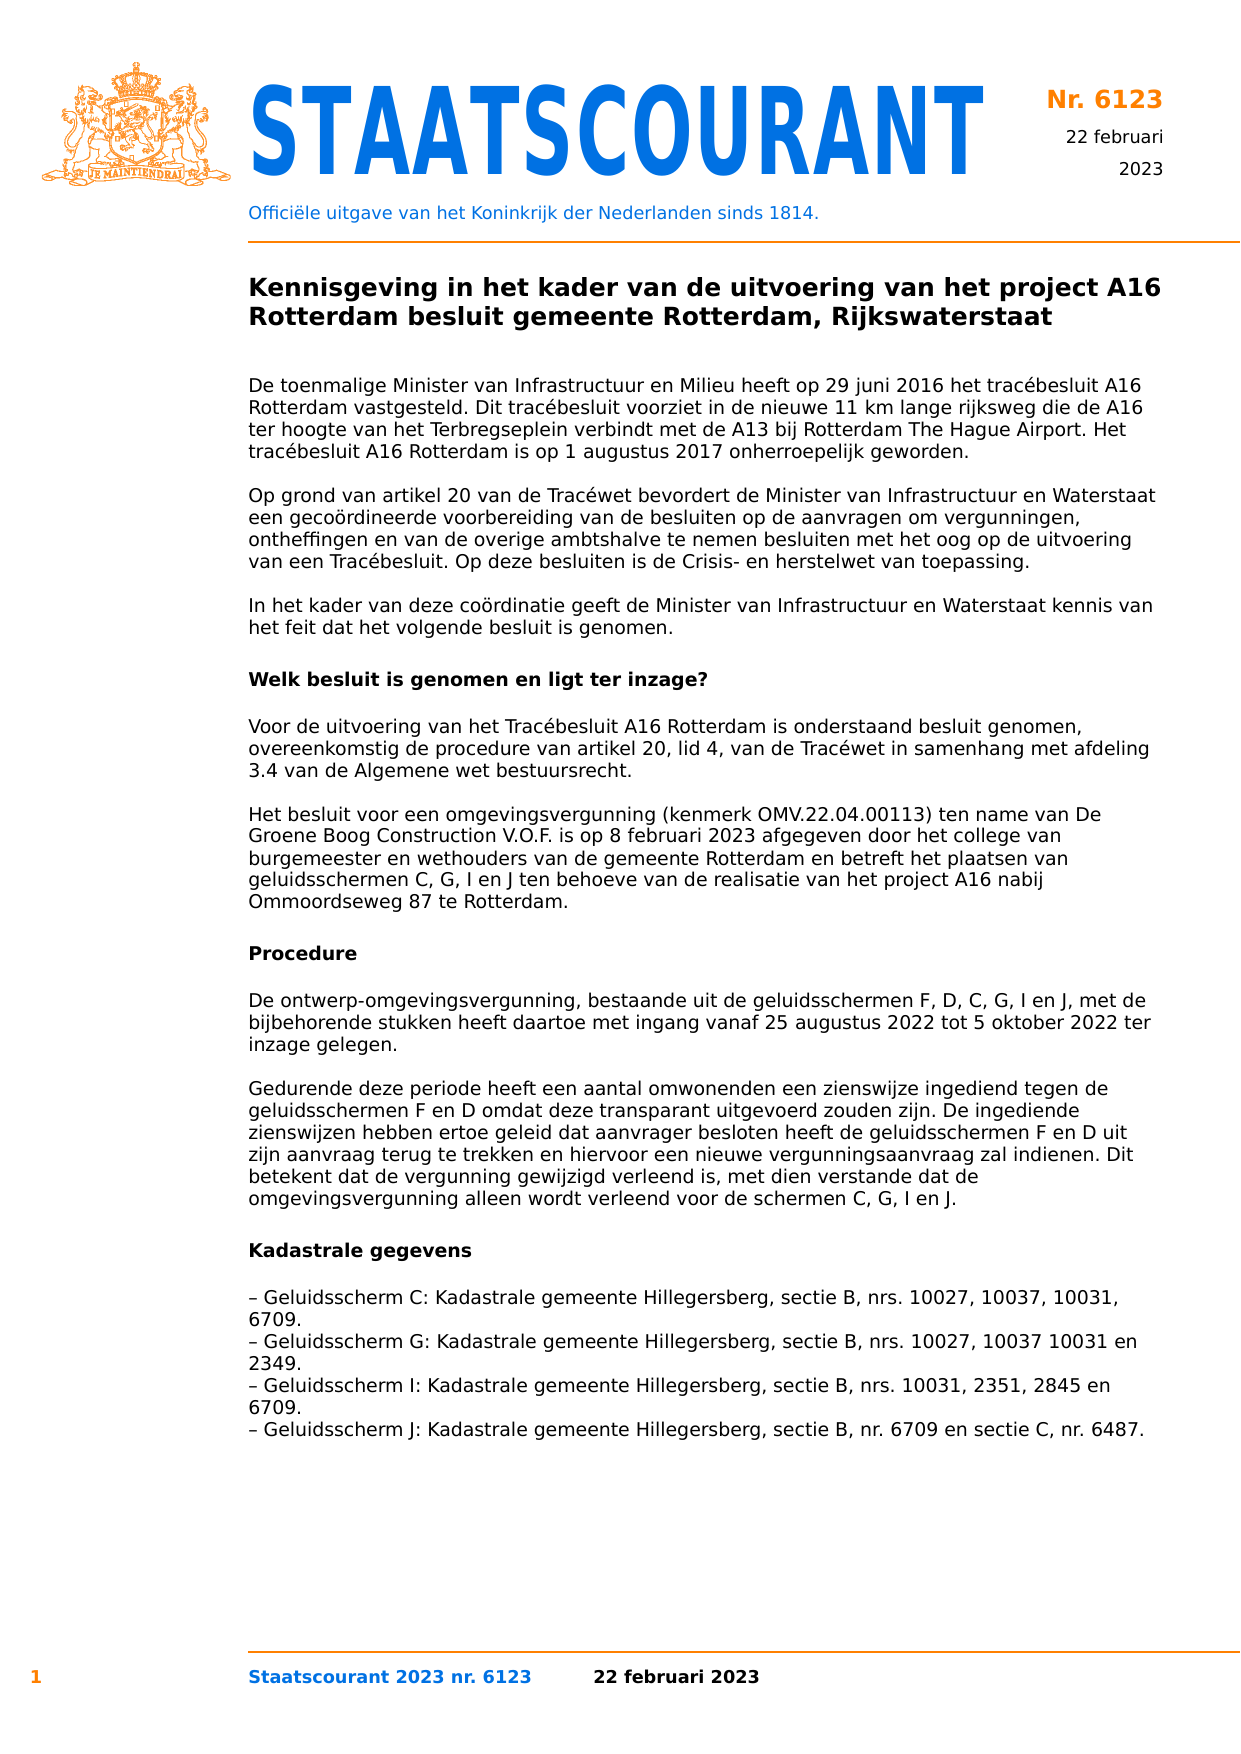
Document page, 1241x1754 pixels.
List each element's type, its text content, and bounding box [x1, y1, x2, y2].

text Het besluit voor een omgevingsvergunning (kenmerk OMV.22.04.00113) ten name van De Groene Boog Construction V.O.F. is op 8 februari 2023 afgegeven door het college van burgemeester en wethouders van de gemeente Rotterdam en betreft het plaatsen van geluidsschermen C, G, I en J ten behoeve van de realisatie van het project A16 nabij Ommoordseweg 87 te Rotterdam. [248, 803, 1163, 913]
text – Geluidsscherm G: Kadastrale gemeente Hillegersberg, sectie B, nrs. 10027, 10037 10031 en 2349. [248, 1331, 1163, 1375]
table_cell 2023 [998, 153, 1240, 203]
table_header Nr. 6123 [998, 62, 1240, 121]
subtitle Kennisgeving in het kader van de uitvoering van het project A16 Rotterdam besluit gemeente Rotterdam, Rijkswaterstaat [248, 273, 1163, 331]
subtitle Welk besluit is genomen en ligt ter inzage? [248, 669, 1163, 691]
text – Geluidsscherm I: Kadastrale gemeente Hillegersberg, sectie B, nrs. 10031, 2351, 2845 en 6709. [248, 1375, 1163, 1419]
text Gedurende deze periode heeft een aantal omwonenden een zienswijze ingediend tegen de geluidsschermen F en D omdat deze transparant uitgevoerd zouden zijn. De ingediende zienswijzen hebben ertoe geleid dat aanvrager besloten heeft de geluidsschermen F en D uit zijn aanvraag terug te trekken en hiervoor een nieuwe vergunningsaanvraag zal indienen. Dit betekent dat de vergunning gewijzigd verleend is, met dien verstande dat de omgevingsvergunning alleen wordt verleend voor de schermen C, G, I en J. [248, 1078, 1163, 1210]
text – Geluidsscherm C: Kadastrale gemeente Hillegersberg, sectie B, nrs. 10027, 10037, 10031, 6709. [248, 1287, 1163, 1331]
text Op grond van artikel 20 van de Tracéwet bevordert de Minister van Infrastructuur en Waterstaat een gecoördineerde voorbereiding van de besluiten op de aanvragen om vergunningen, ontheffingen en van de overige ambtshalve te nemen besluiten met het oog op de uitvoering van een Tracébesluit. Op deze besluiten is de Crisis- en herstelwet van toepassing. [248, 485, 1163, 573]
text Voor de uitvoering van het Tracébesluit A16 Rotterdam is onderstaand besluit genomen, overeenkomstig de procedure van artikel 20, lid 4, van de Tracéwet in samenhang met afdeling 3.4 van de Algemene wet bestuursrecht. [248, 716, 1163, 782]
table_header [25, 62, 248, 241]
subtitle Kadastrale gegevens [248, 1240, 1163, 1262]
table_header STAATSCOURANT [248, 62, 998, 203]
text – Geluidsscherm J: Kadastrale gemeente Hillegersberg, sectie B, nr. 6709 en sectie C, nr. 6487. [248, 1419, 1163, 1441]
text De toenmalige Minister van Infrastructuur en Milieu heeft op 29 juni 2016 het tracébesluit A16 Rotterdam vastgesteld. Dit tracébesluit voorziet in de nieuwe 11 km lange rijksweg die de A16 ter hoogte van het Terbregseplein verbindt met de A13 bij Rotterdam The Hague Airport. Het tracébesluit A16 Rotterdam is op 1 augustus 2017 onherroepelijk geworden. [248, 375, 1163, 463]
text In het kader van deze coördinatie geeft de Minister van Infrastructuur en Waterstaat kennis van het feit dat het volgende besluit is genomen. [248, 595, 1163, 639]
table_cell Officiële uitgave van het Koninkrijk der Nederlanden sinds 1814. [248, 203, 1240, 241]
text De ontwerp-omgevingsvergunning, bestaande uit de geluidsschermen F, D, C, G, I en J, met de bijbehorende stukken heeft daartoe met ingang vanaf 25 augustus 2022 tot 5 oktober 2022 ter inzage gelegen. [248, 990, 1163, 1056]
table_cell 22 februari [998, 121, 1240, 153]
picture [41, 62, 231, 186]
subtitle Procedure [248, 943, 1163, 965]
